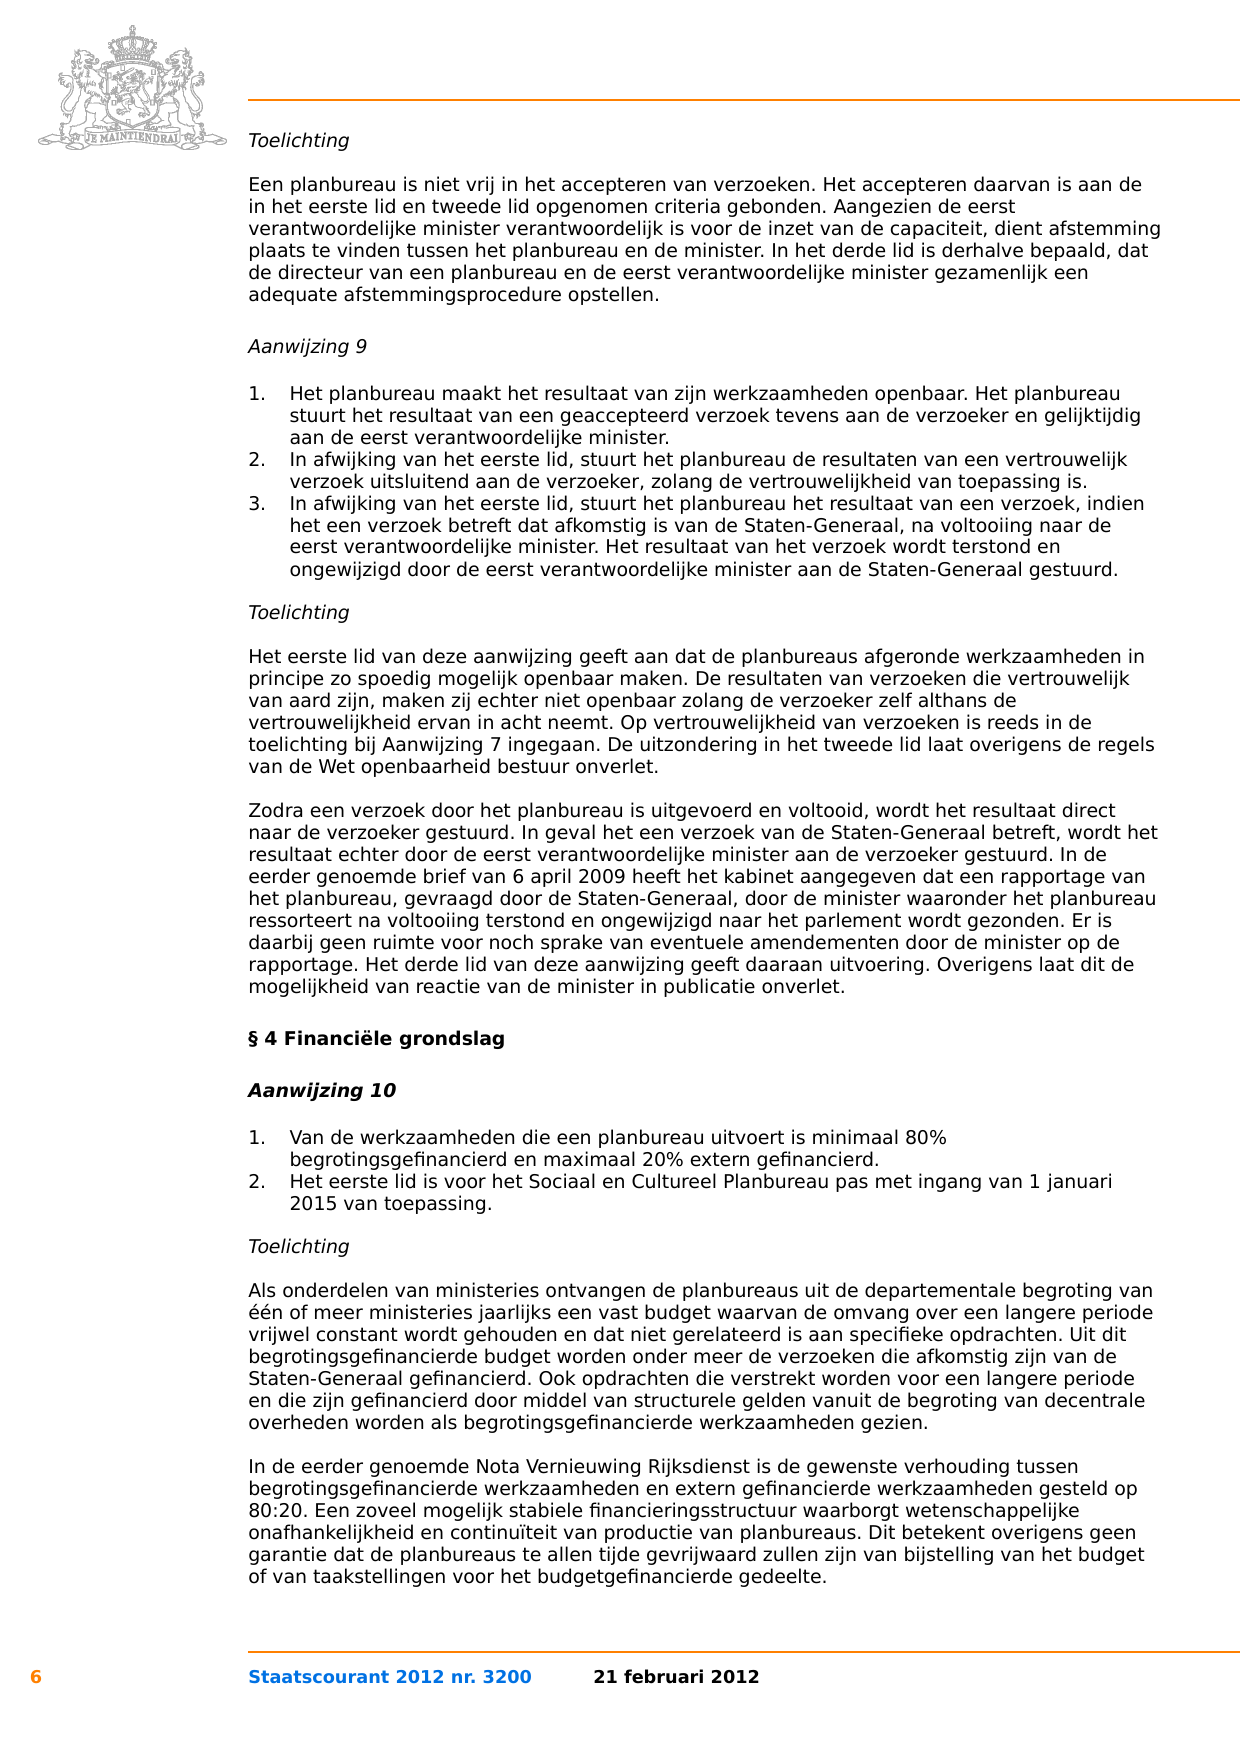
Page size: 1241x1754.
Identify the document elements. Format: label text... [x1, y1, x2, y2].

text Een planbureau is niet vrij in het accepteren van verzoeken. Het accepteren daarvan is aan de in het eerste lid en tweede lid opgenomen criteria gebonden. Aangezien de eerst verantwoordelijke minister verantwoordelijk is voor de inzet van de capaciteit, dient afstemming plaats te vinden tussen het planbureau en de minister. In het derde lid is derhalve bepaald, dat de directeur van een planbureau en de eerst verantwoordelijke minister gezamenlijk een adequate afstemmingsprocedure opstellen. [248, 174, 1163, 306]
picture [38, 25, 227, 150]
text 2. In afwijking van het eerste lid, stuurt het planbureau de resultaten van een vertrouwelijk verzoek uitsluitend aan de verzoeker, zolang de vertrouwelijkheid van toepassing is. [248, 448, 1163, 492]
text Zodra een verzoek door het planbureau is uitgevoerd en voltooid, wordt het resultaat direct naar de verzoeker gestuurd. In geval het een verzoek van de Staten-Generaal betreft, wordt het resultaat echter door de eerst verantwoordelijke minister aan de verzoeker gestuurd. In de eerder genoemde brief van 6 april 2009 heeft het kabinet aangegeven dat een rapportage van het planbureau, gevraagd door de Staten-Generaal, door de minister waaronder het planbureau ressorteert na voltooiing terstond en ongewijzigd naar het parlement wordt gezonden. Er is daarbij geen ruimte voor noch sprake van eventuele amendementen door de minister op de rapportage. Het derde lid van deze aanwijzing geeft daaraan uitvoering. Overigens laat dit de mogelijkheid van reactie van de minister in publicatie onverlet. [248, 800, 1163, 998]
subtitle Aanwijzing 10 [248, 1080, 1163, 1102]
text 2. Het eerste lid is voor het Sociaal en Cultureel Planbureau pas met ingang van 1 januari 2015 van toepassing. [248, 1171, 1163, 1214]
subtitle § 4 Financiële grondslag [248, 1028, 1163, 1050]
text Als onderdelen van ministeries ontvangen de planbureaus uit de departementale begroting van één of meer ministeries jaarlijks een vast budget waarvan de omvang over een langere periode vrijwel constant wordt gehouden en dat niet gerelateerd is aan specifieke opdrachten. Uit dit begrotingsgefinancierde budget worden onder meer de verzoeken die afkomstig zijn van de Staten-Generaal gefinancierd. Ook opdrachten die verstrekt worden voor een langere periode en die zijn gefinancierd door middel van structurele gelden vanuit de begroting van decentrale overheden worden als begrotingsgefinancierde werkzaamheden gezien. [248, 1280, 1163, 1434]
subtitle Aanwijzing 9 [248, 336, 1163, 358]
text Het eerste lid van deze aanwijzing geeft aan dat de planbureaus afgeronde werkzaamheden in principe zo spoedig mogelijk openbaar maken. De resultaten van verzoeken die vertrouwelijk van aard zijn, maken zij echter niet openbaar zolang de verzoeker zelf althans de vertrouwelijkheid ervan in acht neemt. Op vertrouwelijkheid van verzoeken is reeds in de toelichting bij Aanwijzing 7 ingegaan. De uitzondering in het tweede lid laat overigens de regels van de Wet openbaarheid bestuur onverlet. [248, 646, 1163, 778]
text 3. In afwijking van het eerste lid, stuurt het planbureau het resultaat van een verzoek, indien het een verzoek betreft dat afkomstig is van de Staten-Generaal, na voltooiing naar de eerst verantwoordelijke minister. Het resultaat van het verzoek wordt terstond en ongewijzigd door de eerst verantwoordelijke minister aan de Staten-Generaal gestuurd. [248, 492, 1163, 580]
text In de eerder genoemde Nota Vernieuwing Rijksdienst is de gewenste verhouding tussen begrotingsgefinancierde werkzaamheden en extern gefinancierde werkzaamheden gesteld op 80:20. Een zoveel mogelijk stabiele financieringsstructuur waarborgt wetenschappelijke onafhankelijkheid en continuïteit van productie van planbureaus. Dit betekent overigens geen garantie dat de planbureaus te allen tijde gevrijwaard zullen zijn van bijstelling van het budget of van taakstellingen voor het budgetgefinancierde gedeelte. [248, 1456, 1163, 1588]
subtitle Toelichting [248, 130, 1163, 152]
text 1. Het planbureau maakt het resultaat van zijn werkzaamheden openbaar. Het planbureau stuurt het resultaat van een geaccepteerd verzoek tevens aan de verzoeker en gelijktijdig aan de eerst verantwoordelijke minister. [248, 383, 1163, 448]
subtitle Toelichting [248, 602, 1163, 624]
text 1. Van de werkzaamheden die een planbureau uitvoert is minimaal 80% begrotingsgefinancierd en maximaal 20% extern gefinancierd. [248, 1127, 1163, 1171]
subtitle Toelichting [248, 1236, 1163, 1258]
